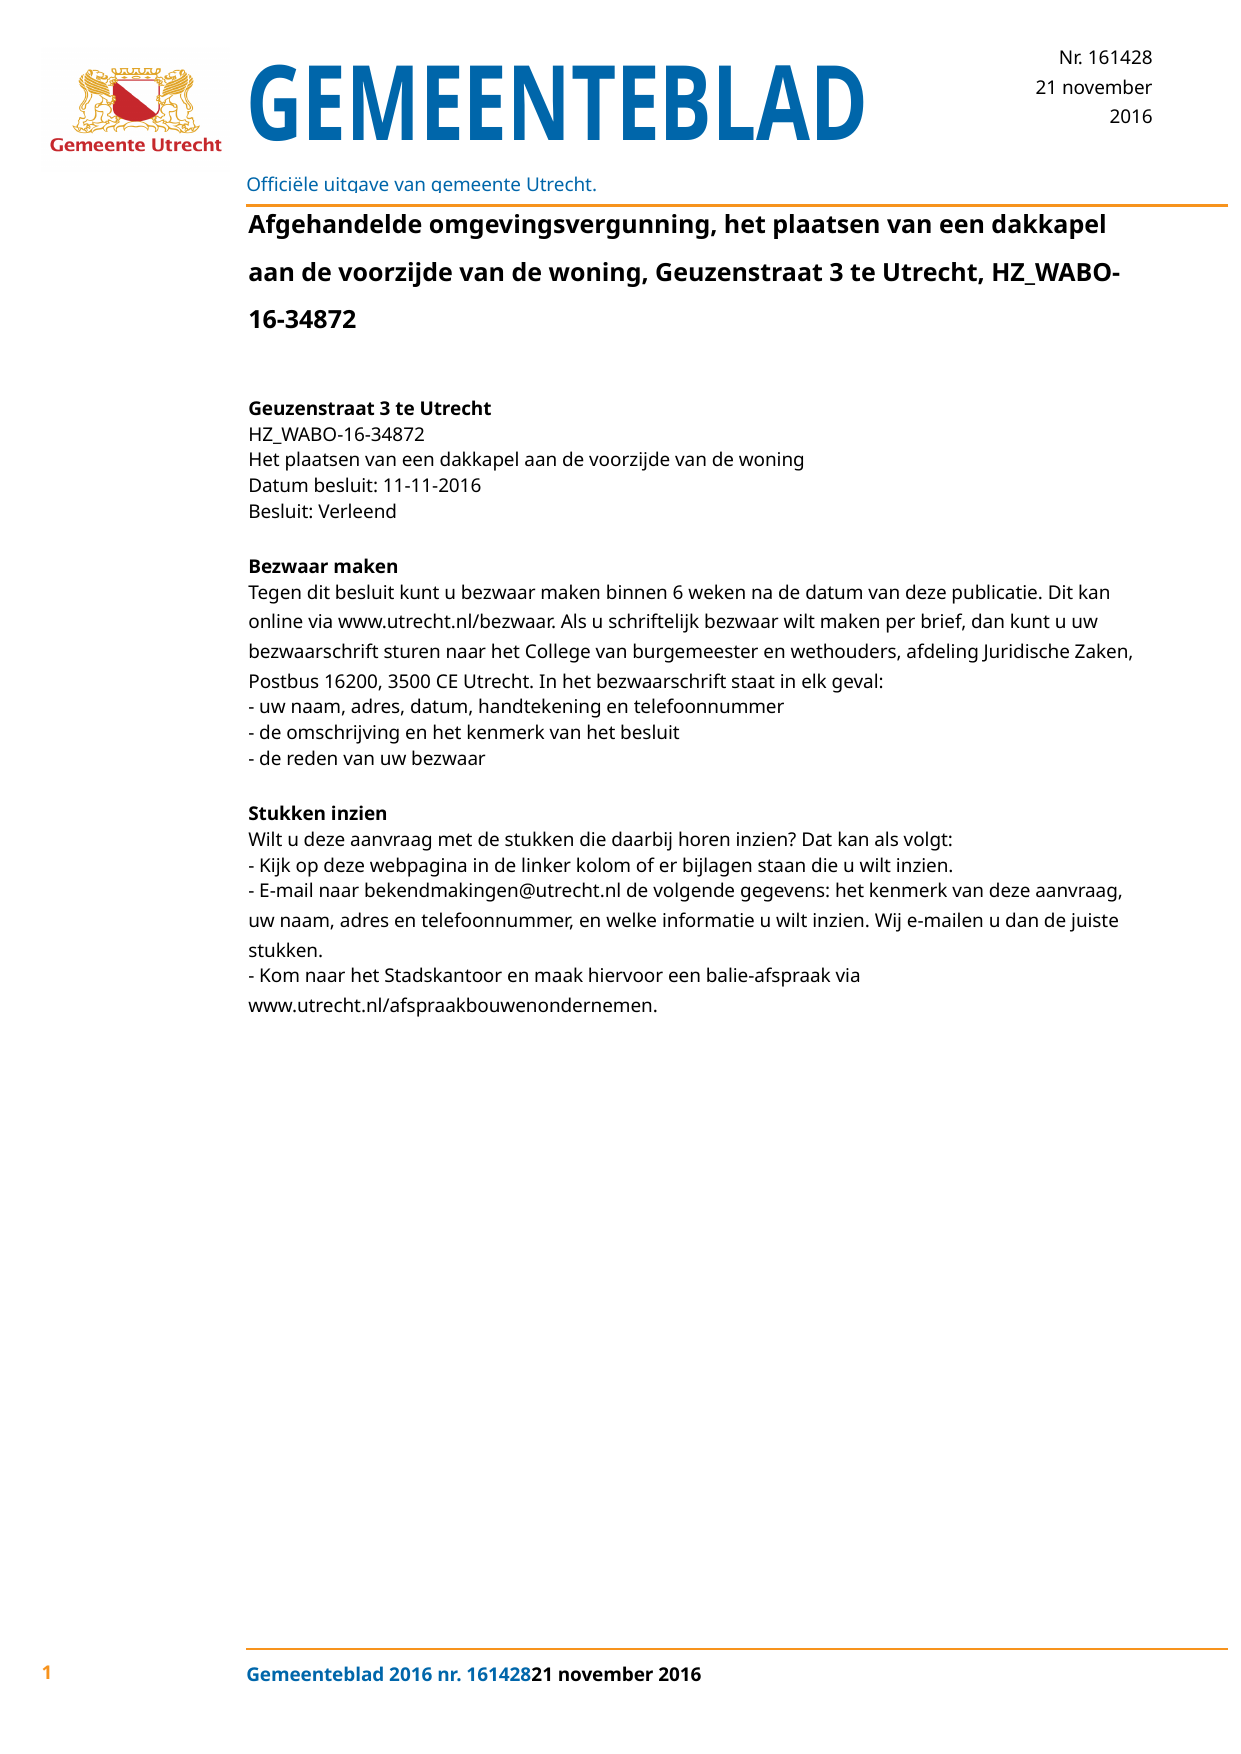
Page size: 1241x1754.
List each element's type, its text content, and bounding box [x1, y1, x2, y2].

table_cell Stukken inzien [248, 800, 1152, 826]
table_cell Wilt u deze aanvraag met de stukken die daarbij horen inzien? Dat kan als volgt: [248, 826, 1152, 852]
table_header Geuzenstraat 3 te Utrecht [248, 395, 1152, 421]
table_cell - Kijk op deze webpagina in de linker kolom of er bijlagen staan die u wilt inzien. [248, 852, 1152, 878]
table_cell Bezwaar maken [248, 554, 1152, 579]
text Afgehandelde omgevingsvergunning, het plaatsen van een dakkapel aan de voorzijde van de woning, Geuzenstraat 3 te Utrecht, HZ_WABO-16-34872 [248, 207, 1152, 336]
table_cell Besluit: Verleend [248, 498, 1152, 553]
table_cell - Kom naar het Stadskantoor en maak hiervoor een balie-afspraak via www.utrecht.nl/afspraakbouwenondernemen. [248, 963, 1152, 1018]
table_cell Datum besluit: 11-11-2016 [248, 473, 1152, 498]
picture [41, 47, 231, 172]
table_cell Tegen dit besluit kunt u bezwaar maken binnen 6 weken na de datum van deze publicatie. Dit kan online via www.utrecht.nl/bezwaar. Als u schriftelijk bezwaar wilt maken per brief, dan kunt u uw bezwaarschrift sturen naar het College van burgemeester en wethouders, afdeling Juridische Zaken, Postbus 16200, 3500 CE Utrecht. In het bezwaarschrift staat in elk geval: [248, 579, 1152, 694]
table_cell - de reden van uw bezwaar [248, 745, 1152, 800]
table_cell - uw naam, adres, datum, handtekening en telefoonnummer [248, 694, 1152, 719]
table_cell - E-mail naar bekendmakingen@utrecht.nl de volgende gegevens: het kenmerk van deze aanvraag, uw naam, adres en telefoonnummer, en welke informatie u wilt inzien. Wij e-mailen u dan de juiste stukken. [248, 878, 1152, 962]
table_cell HZ_WABO-16-34872 [248, 421, 1152, 447]
table_cell Het plaatsen van een dakkapel aan de voorzijde van de woning [248, 447, 1152, 472]
table_cell - de omschrijving en het kenmerk van het besluit [248, 719, 1152, 745]
